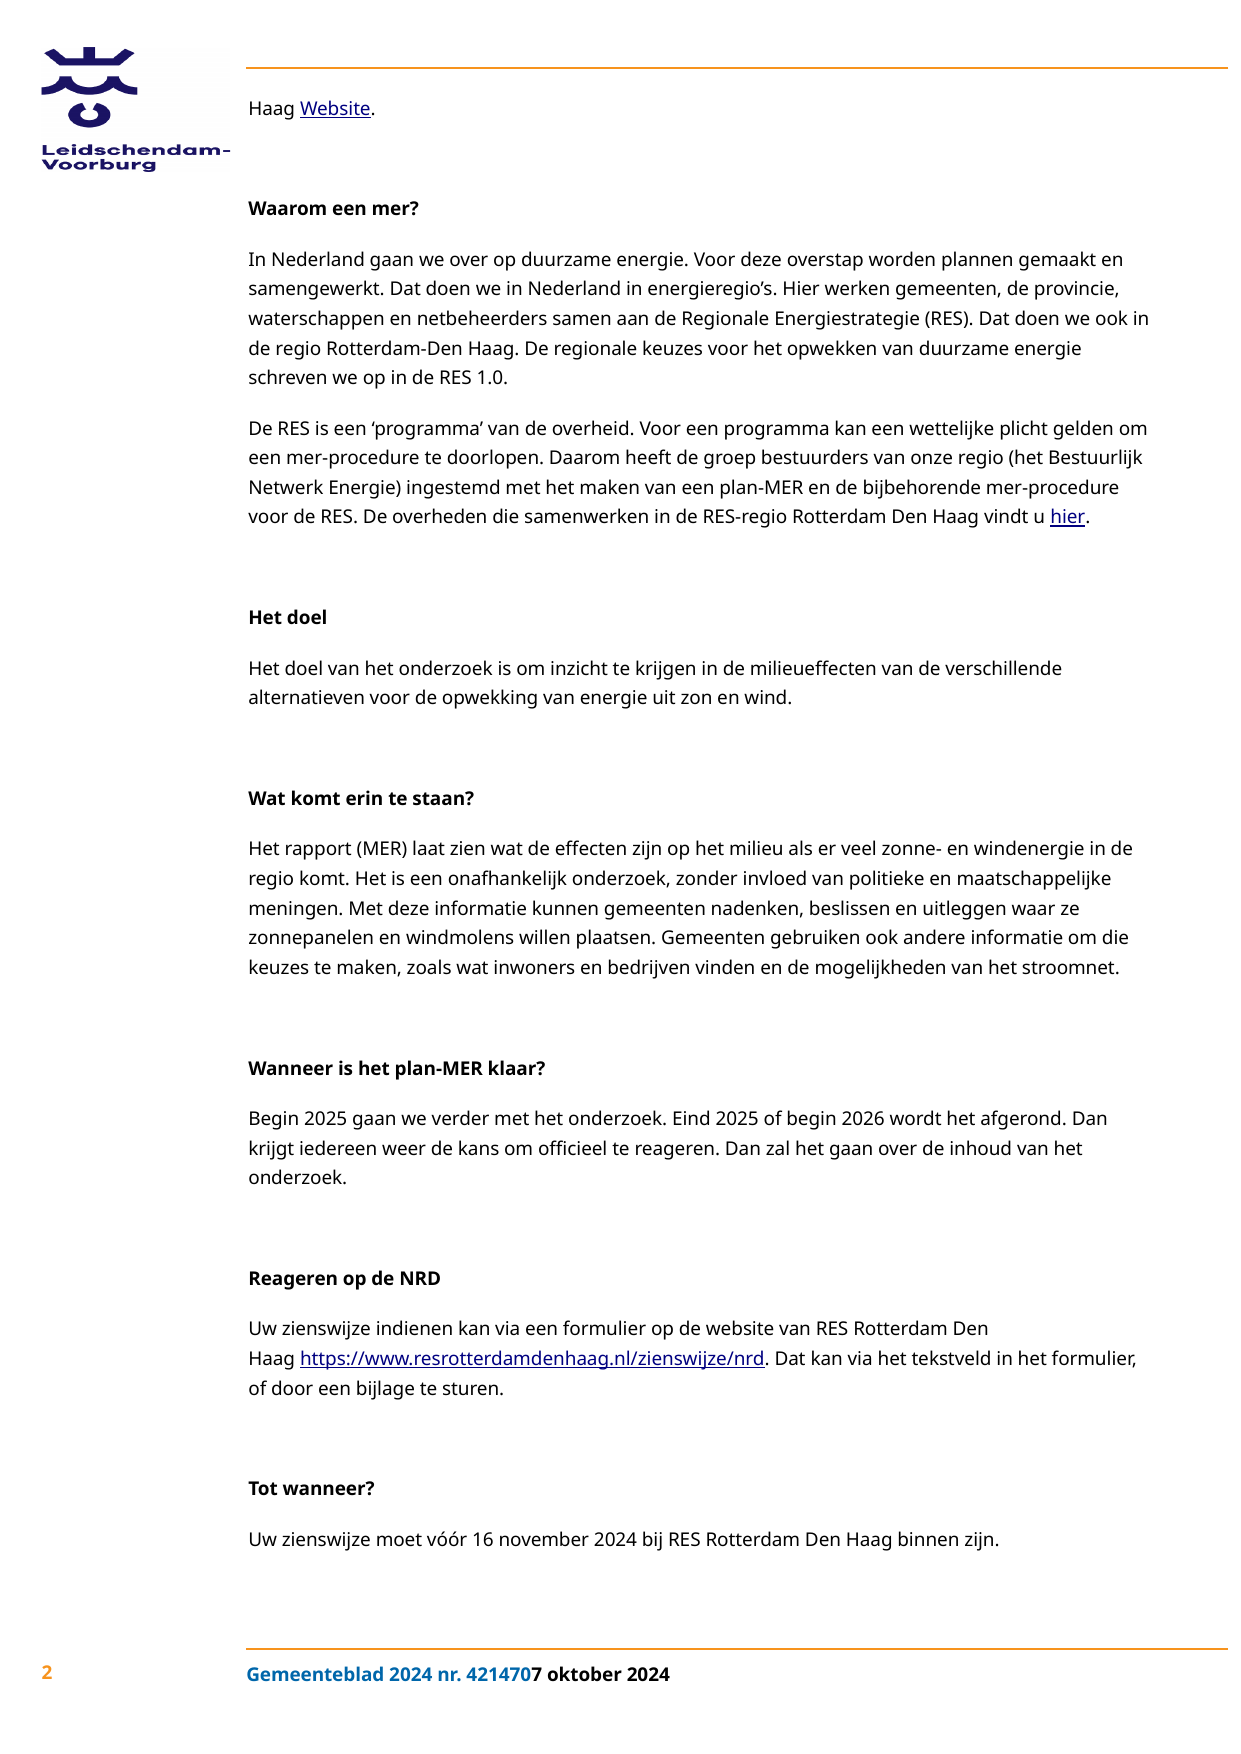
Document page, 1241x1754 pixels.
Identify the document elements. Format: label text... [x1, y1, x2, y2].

text De RES is een ‘programma’ van de overheid. Voor een programma kan een wettelijke plicht gelden om een mer-procedure te doorlopen. Daarom heeft de groep bestuurders van onze regio (het Bestuurlijk Netwerk Energie) ingestemd met het maken van een plan-MER en de bijbehorende mer-procedure voor de RES. De overheden die samenwerken in de RES-regio Rotterdam Den Haag vindt u hier. [248, 415, 1152, 529]
text Uw zienswijze moet vóór 16 november 2024 bij RES Rotterdam Den Haag binnen zijn. [248, 1526, 1152, 1552]
text Het rapport (MER) laat zien wat de effecten zijn op het milieu als er veel zonne- en windenergie in de regio komt. Het is een onafhankelijk onderzoek, zonder invloed van politieke en maatschappelijke meningen. Met deze informatie kunnen gemeenten nadenken, beslissen en uitleggen waar ze zonnepanelen en windmolens willen plaatsen. Gemeenten gebruiken ook andere informatie om die keuzes te maken, zoals wat inwoners en bedrijven vinden en de mogelijkheden van het stroomnet. [248, 836, 1152, 980]
text Het doel van het onderzoek is om inzicht te krijgen in de milieueffecten van de verschillende alternatieven voor de opwekking van energie uit zon en wind. [248, 655, 1152, 710]
picture [41, 47, 231, 172]
text Tot wanneer? [248, 1476, 1152, 1501]
text Haag Website. [248, 95, 1152, 121]
text Wat komt erin te staan? [248, 785, 1152, 811]
text Reageren op de NRD [248, 1265, 1152, 1291]
text Wanneer is het plan-MER klaar? [248, 1055, 1152, 1081]
text In Nederland gaan we over op duurzame energie. Voor deze overstap worden plannen gemaakt en samengewerkt. Dat doen we in Nederland in energieregio’s. Hier werken gemeenten, de provincie, waterschappen en netbeheerders samen aan de Regionale Energiestrategie (RES). Dat doen we ook in de regio Rotterdam-Den Haag. De regionale keuzes voor het opwekken van duurzame energie schreven we op in de RES 1.0. [248, 246, 1152, 390]
text Het doel [248, 604, 1152, 630]
text Begin 2025 gaan we verder met het onderzoek. Eind 2025 of begin 2026 wordt het afgerond. Dan krijgt iedereen weer de kans om officieel te reageren. Dan zal het gaan over de inhoud van het onderzoek. [248, 1105, 1152, 1190]
text Waarom een mer? [248, 196, 1152, 221]
text Uw zienswijze indienen kan via een formulier op de website van RES Rotterdam Den Haag https://www.resrotterdamdenhaag.nl/zienswijze/nrd. Dat kan via het tekstveld in het formulier, of door een bijlage te sturen. [248, 1316, 1152, 1401]
